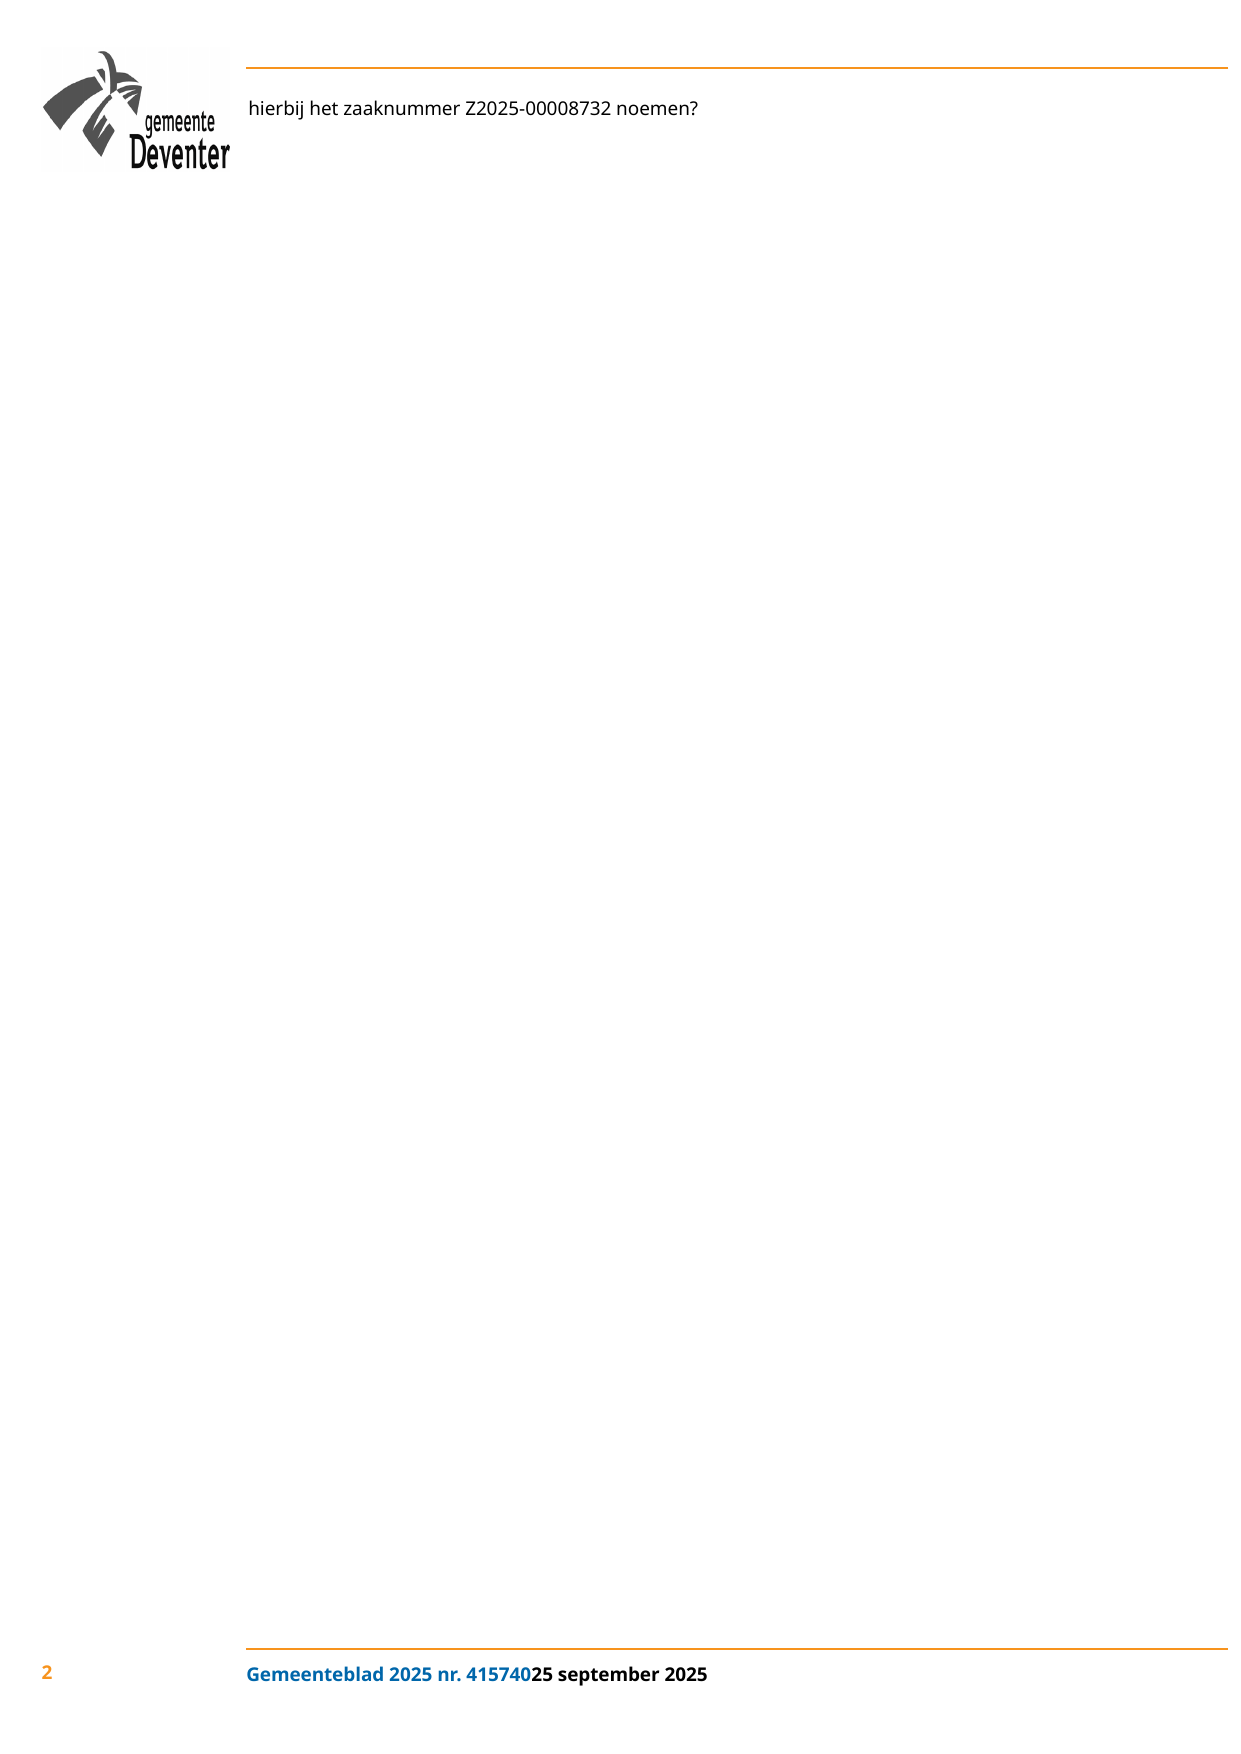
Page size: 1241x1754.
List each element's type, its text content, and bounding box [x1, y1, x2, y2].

picture [41, 47, 231, 172]
text hierbij het zaaknummer Z2025-00008732 noemen? [248, 95, 1152, 121]
